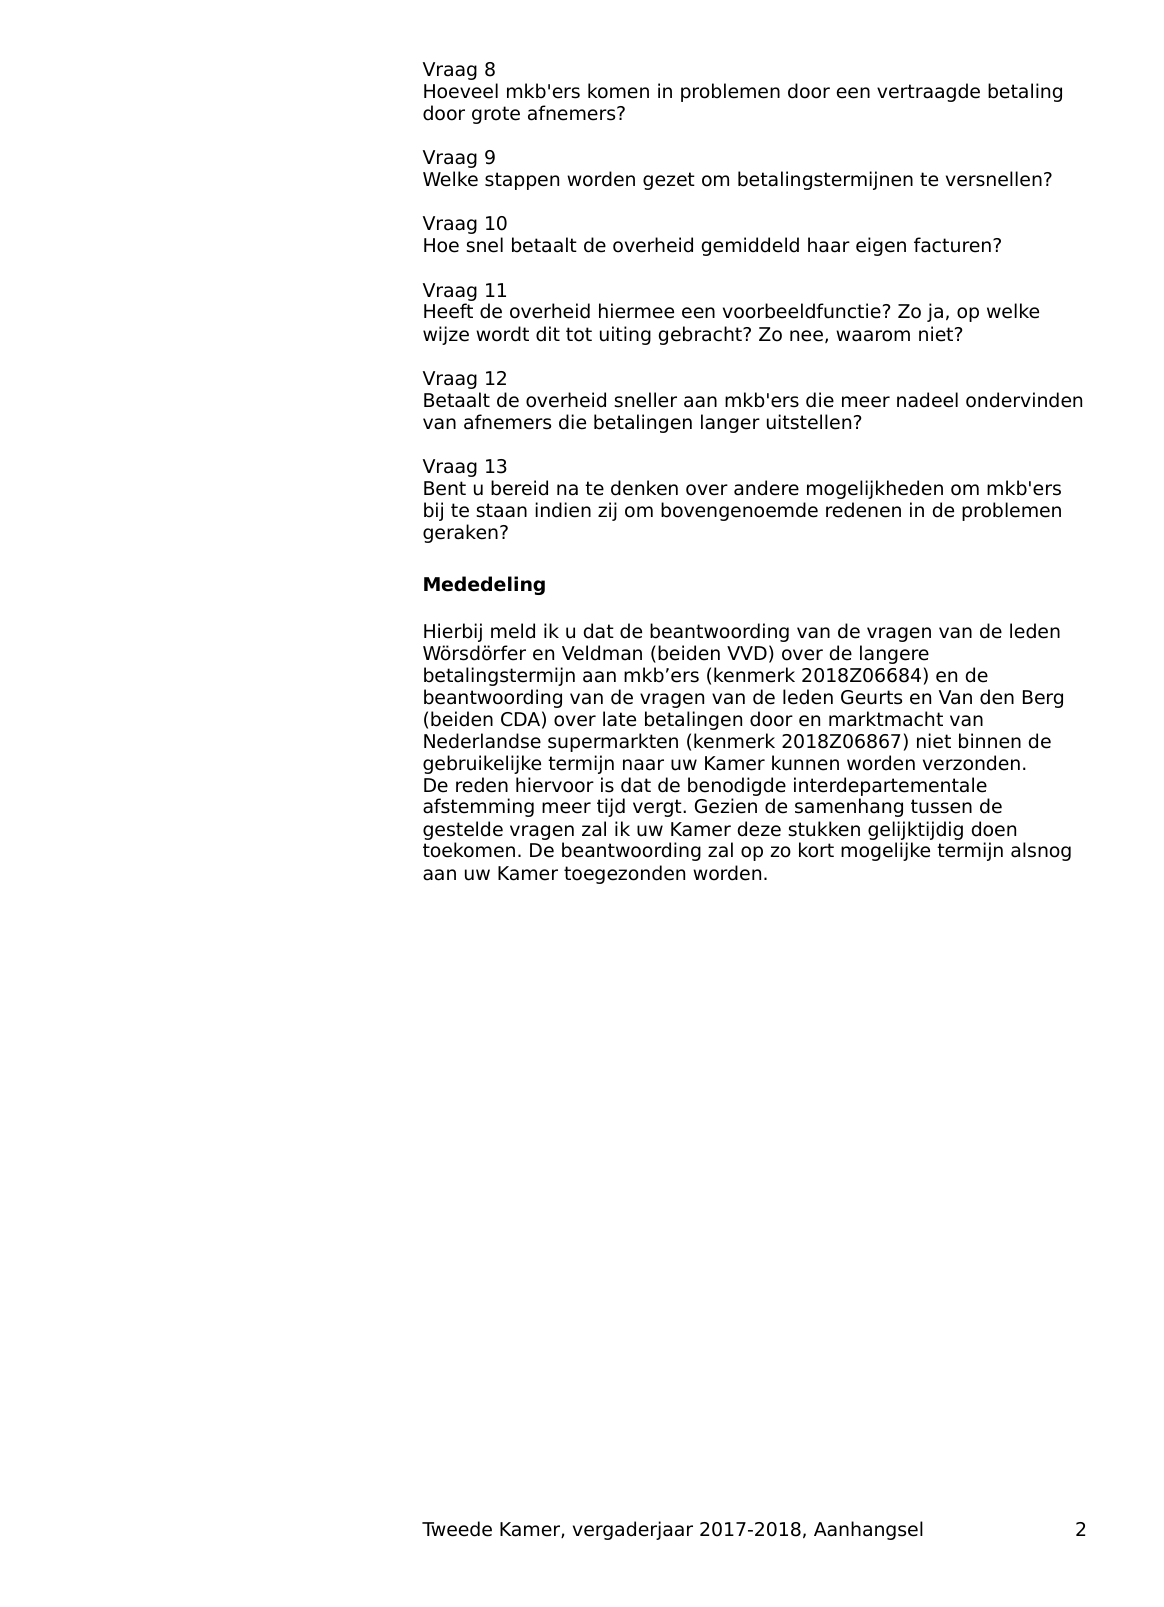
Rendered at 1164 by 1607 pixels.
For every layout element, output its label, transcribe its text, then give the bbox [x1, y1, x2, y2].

text Welke stappen worden gezet om betalingstermijnen te versnellen? [422, 169, 1087, 191]
text Vraag 10 [422, 213, 1087, 235]
text Hierbij meld ik u dat de beantwoording van de vragen van de leden Wörsdörfer en Veldman (beiden VVD) over de langere betalingstermijn aan mkb’ers (kenmerk 2018Z06684) en de beantwoording van de vragen van de leden Geurts en Van den Berg (beiden CDA) over late betalingen door en marktmacht van Nederlandse supermarkten (kenmerk 2018Z06867) niet binnen de gebruikelijke termijn naar uw Kamer kunnen worden verzonden. [422, 621, 1087, 774]
subtitle Mededeling [422, 574, 1087, 596]
text Vraag 11 [422, 279, 1087, 301]
text Vraag 9 [422, 147, 1087, 169]
text Vraag 13 [422, 456, 1087, 478]
text Hoe snel betaalt de overheid gemiddeld haar eigen facturen? [422, 235, 1087, 257]
text De reden hiervoor is dat de benodigde interdepartementale afstemming meer tijd vergt. Gezien de samenhang tussen de gestelde vragen zal ik uw Kamer deze stukken gelijktijdig doen toekomen. De beantwoording zal op zo kort mogelijke termijn alsnog aan uw Kamer toegezonden worden. [422, 774, 1087, 884]
text Heeft de overheid hiermee een voorbeeldfunctie? Zo ja, op welke wijze wordt dit tot uiting gebracht? Zo nee, waarom niet? [422, 301, 1087, 345]
text Betaalt de overheid sneller aan mkb'ers die meer nadeel ondervinden van afnemers die betalingen langer uitstellen? [422, 389, 1087, 433]
text Vraag 8 [422, 59, 1087, 81]
text Hoeveel mkb'ers komen in problemen door een vertraagde betaling door grote afnemers? [422, 81, 1087, 125]
text Bent u bereid na te denken over andere mogelijkheden om mkb'ers bij te staan indien zij om bovengenoemde redenen in de problemen geraken? [422, 478, 1087, 544]
text Vraag 12 [422, 368, 1087, 389]
